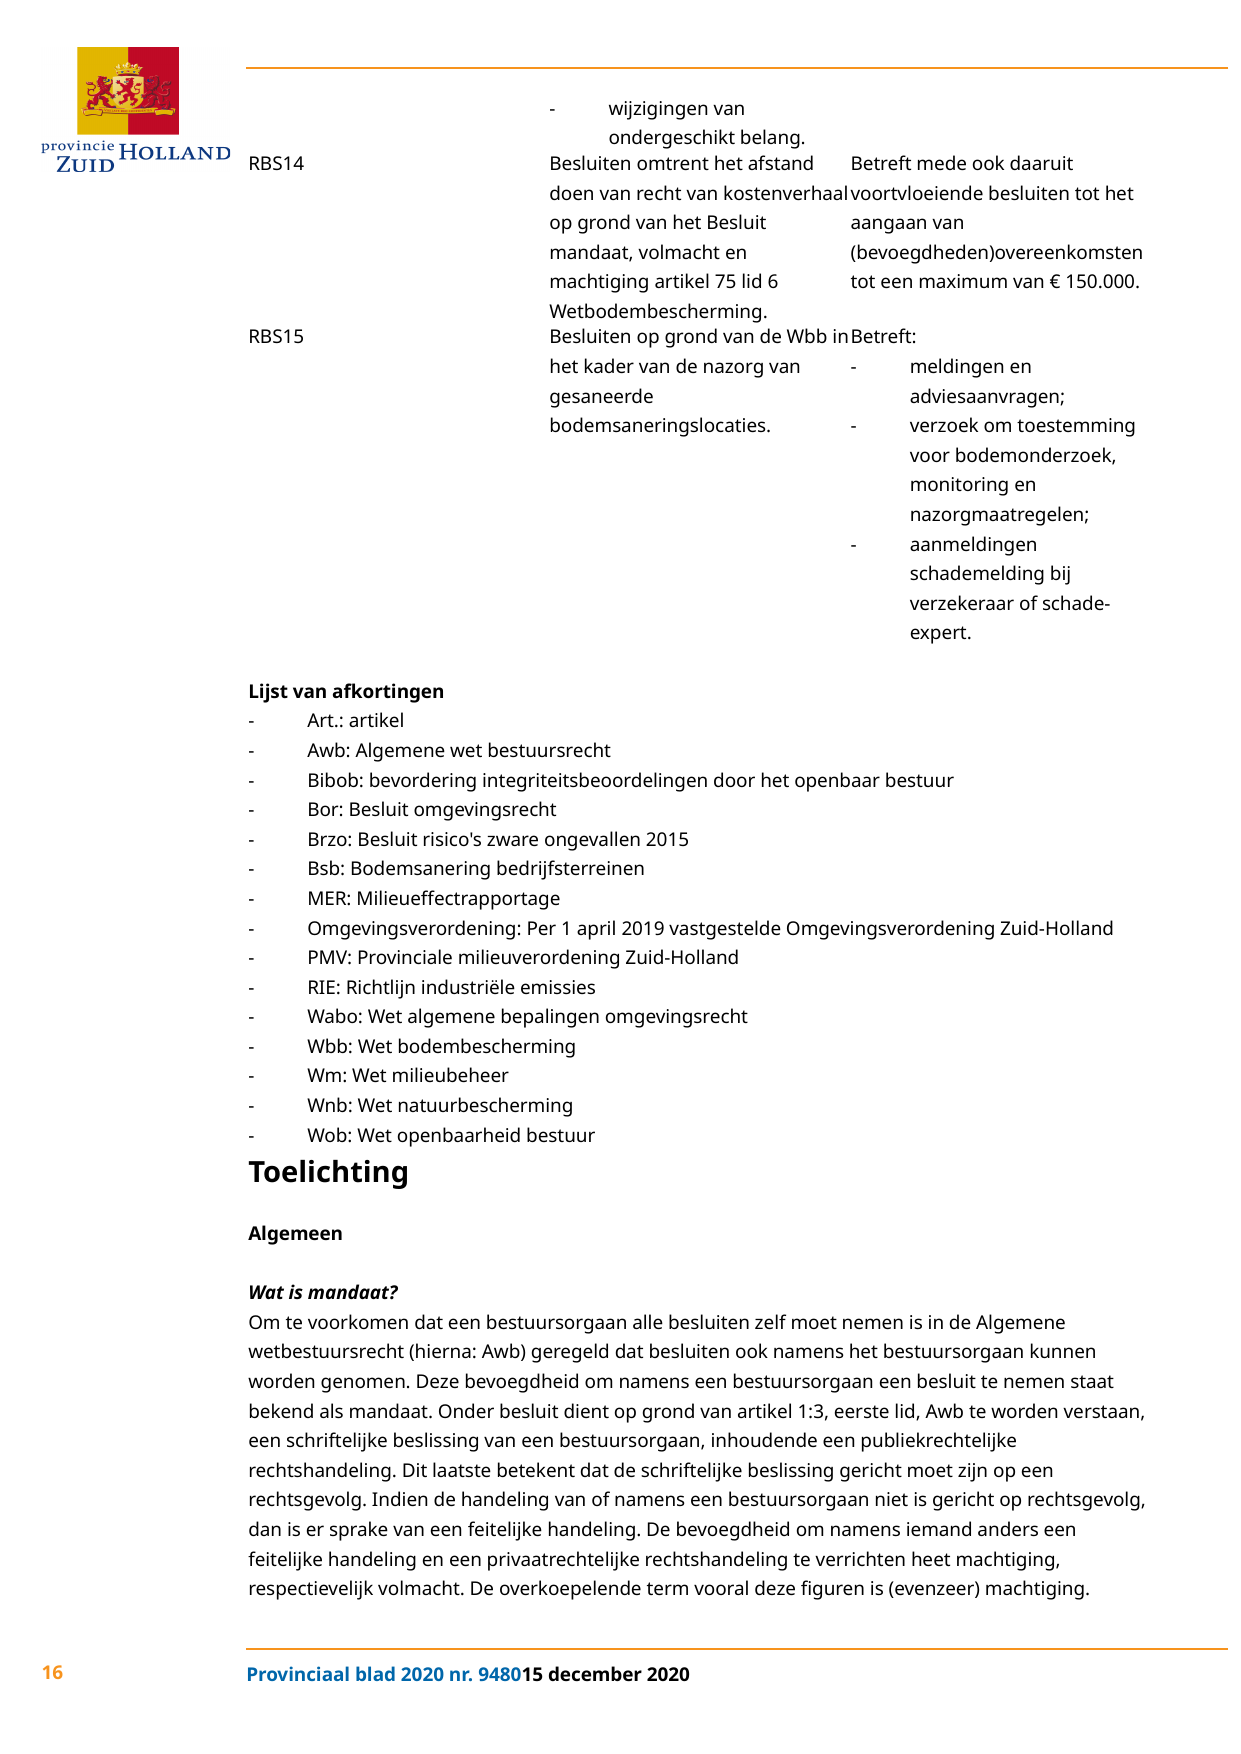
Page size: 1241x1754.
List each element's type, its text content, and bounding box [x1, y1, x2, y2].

table_cell RBS15 [248, 324, 549, 645]
table_cell RBS14 [248, 150, 549, 324]
list Art.: artikel [248, 708, 1152, 733]
text Om te voorkomen dat een bestuursorgaan alle besluiten zelf moet nemen is in de Algemene wetbestuursrecht (hierna: Awb) geregeld dat besluiten ook namens het bestuursorgaan kunnen worden genomen. Deze bevoegdheid om namens een bestuursorgaan een besluit te nemen staat bekend als mandaat. Onder besluit dient op grond van artikel 1:3, eerste lid, Awb te worden verstaan, een schriftelijke beslissing van een bestuursorgaan, inhoudende een publiekrechtelijke rechtshandeling. Dit laatste betekent dat de schriftelijke beslissing gericht moet zijn op een rechtsgevolg. Indien de handeling van of namens een bestuursorgaan niet is gericht op rechtsgevolg, dan is er sprake van een feitelijke handeling. De bevoegdheid om namens iemand anders een feitelijke handeling en een privaatrechtelijke rechtshandeling te verrichten heet machtiging, respectievelijk volmacht. De overkoepelende term vooral deze figuren is (evenzeer) machtiging. [248, 1309, 1152, 1601]
table_cell wijzigingen van ondergeschikt belang. [549, 95, 850, 150]
list RIE: Richtlijn industriële emissies [248, 974, 1152, 1000]
picture [41, 47, 231, 172]
table_cell [248, 95, 549, 150]
list MER: Milieueffectrapportage [248, 885, 1152, 911]
list Bibob: bevordering integriteitsbeoordelingen door het openbaar bestuur [248, 767, 1152, 793]
text Algemeen [248, 1220, 1152, 1246]
text Toelichting [248, 1151, 1152, 1191]
list Wabo: Wet algemene bepalingen omgevingsrecht [248, 1003, 1152, 1029]
text Wat is mandaat? [248, 1279, 1152, 1305]
list Wnb: Wet natuurbescherming [248, 1092, 1152, 1118]
text Lijst van afkortingen [248, 678, 1152, 704]
list Wob: Wet openbaarheid bestuur [248, 1122, 1152, 1148]
list Wbb: Wet bodembescherming [248, 1033, 1152, 1059]
list Brzo: Besluit risico's zware ongevallen 2015 [248, 826, 1152, 852]
list Bsb: Bodemsanering bedrijfsterreinen [248, 856, 1152, 881]
table_cell [850, 95, 1152, 150]
list Awb: Algemene wet bestuursrecht [248, 737, 1152, 763]
list Bor: Besluit omgevingsrecht [248, 796, 1152, 822]
table_cell Besluiten op grond van de Wbb in het kader van de nazorg van gesaneerde bodemsaneringslocaties. [549, 324, 850, 645]
list PMV: Provinciale milieuverordening Zuid-Holland [248, 944, 1152, 970]
table_cell Besluiten omtrent het afstand doen van recht van kostenverhaal op grond van het Besluit mandaat, volmacht en machtiging artikel 75 lid 6 Wetbodembescherming. [549, 150, 850, 324]
table_cell Betreft: meldingen en adviesaanvragen; verzoek om toestemming voor bodemonderzoek, monitoring en nazorgmaatregelen; aanmeldingen schademelding bij verzekeraar of schade-expert. [850, 324, 1152, 645]
list Omgevingsverordening: Per 1 april 2019 vastgestelde Omgevingsverordening Zuid-Holland [248, 915, 1152, 941]
table_cell Betreft mede ook daaruit voortvloeiende besluiten tot het aangaan van (bevoegdheden)overeenkomsten tot een maximum van € 150.000. [850, 150, 1152, 324]
list Wm: Wet milieubeheer [248, 1063, 1152, 1088]
